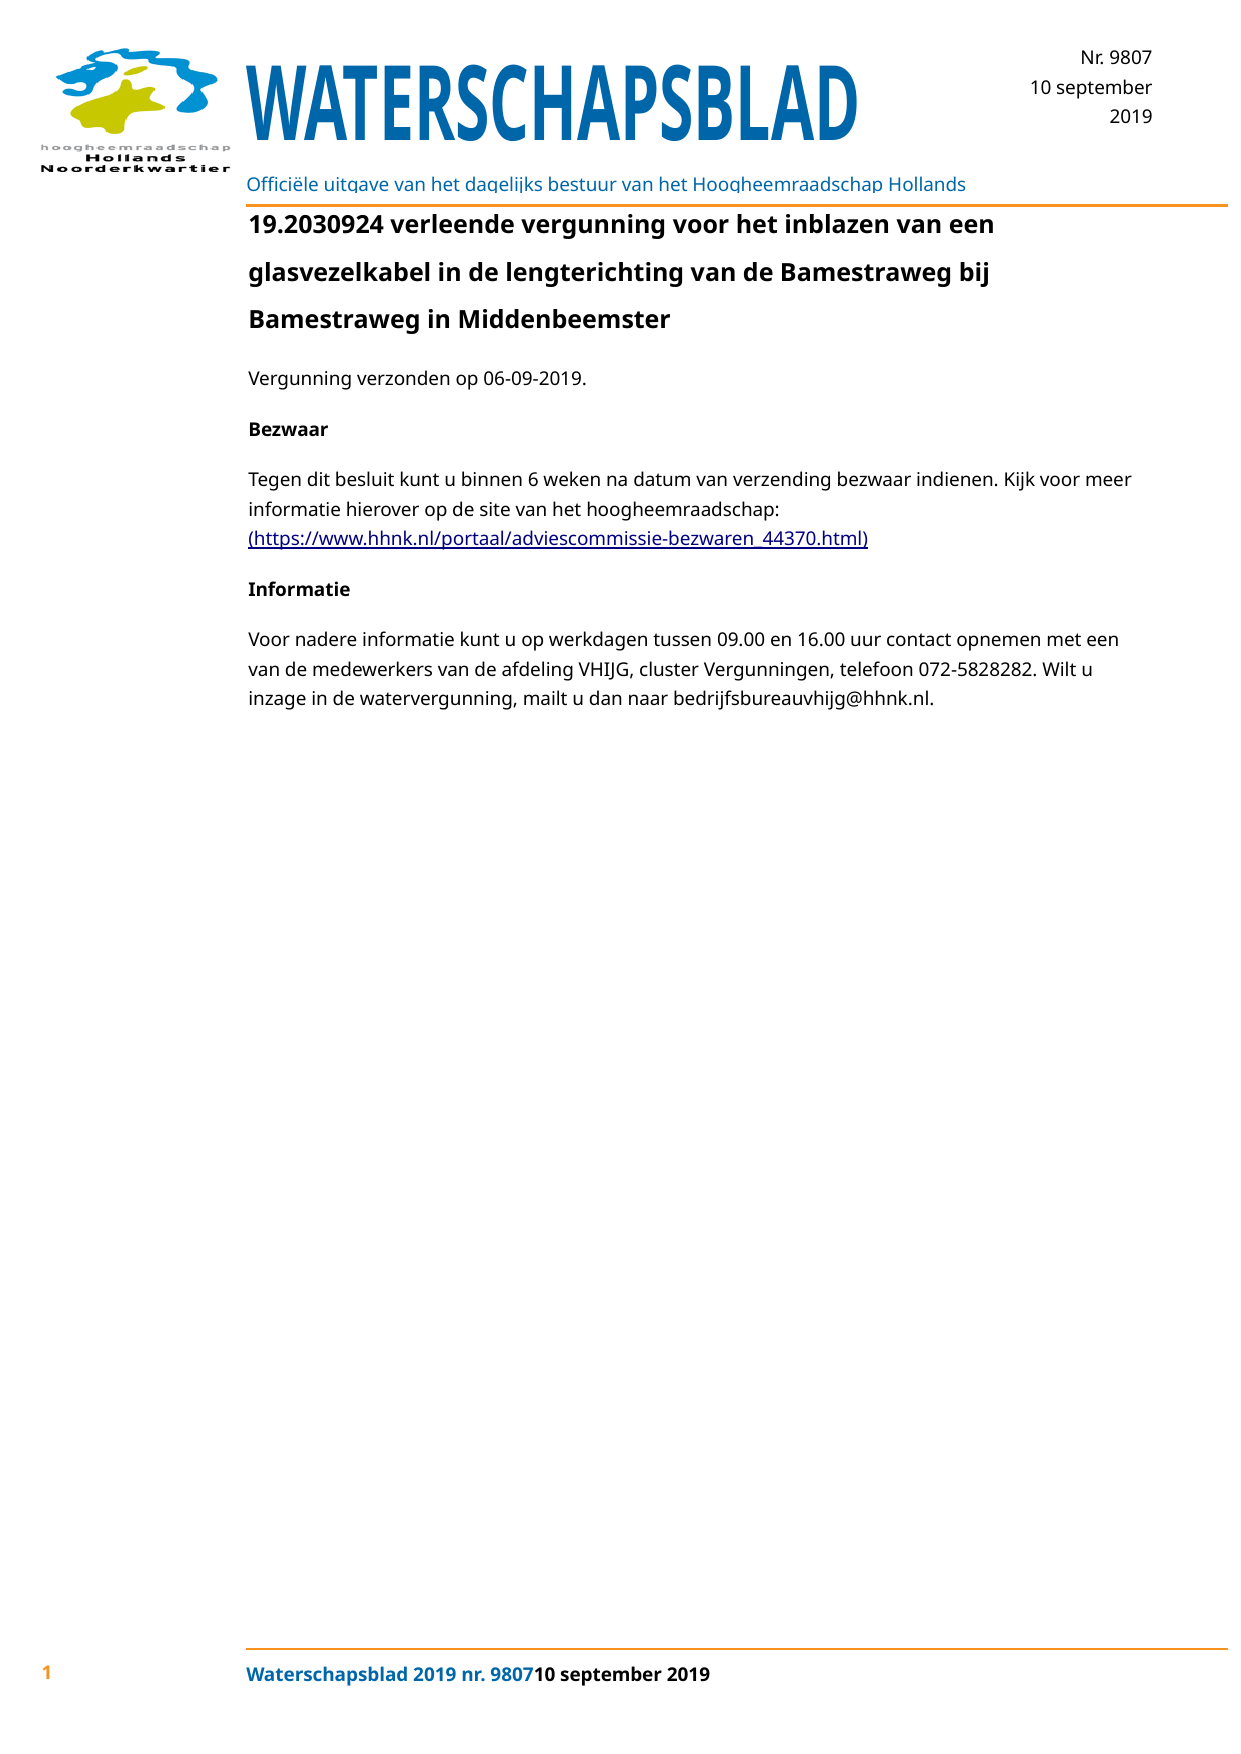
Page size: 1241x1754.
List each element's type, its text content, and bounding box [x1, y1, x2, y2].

text Tegen dit besluit kunt u binnen 6 weken na datum van verzending bezwaar indienen. Kijk voor meer informatie hierover op de site van het hoogheemraadschap: (https://www.hhnk.nl/portaal/adviescommissie-bezwaren_44370.html) [248, 466, 1152, 551]
text 19.2030924 verleende vergunning voor het inblazen van een glasvezelkabel in de lengterichting van de Bamestraweg bij Bamestraweg in Middenbeemster [248, 207, 1152, 336]
text Voor nadere informatie kunt u op werkdagen tussen 09.00 en 16.00 uur contact opnemen met een van de medewerkers van de afdeling VHIJG, cluster Vergunningen, telefoon 072-5828282. Wilt u inzage in de watervergunning, mailt u dan naar bedrijfsbureauvhijg@hhnk.nl. [248, 626, 1152, 711]
text Informatie [248, 576, 1152, 602]
text Bezwaar [248, 416, 1152, 442]
picture [41, 47, 231, 172]
text Vergunning verzonden op 06-09-2019. [248, 366, 1152, 391]
